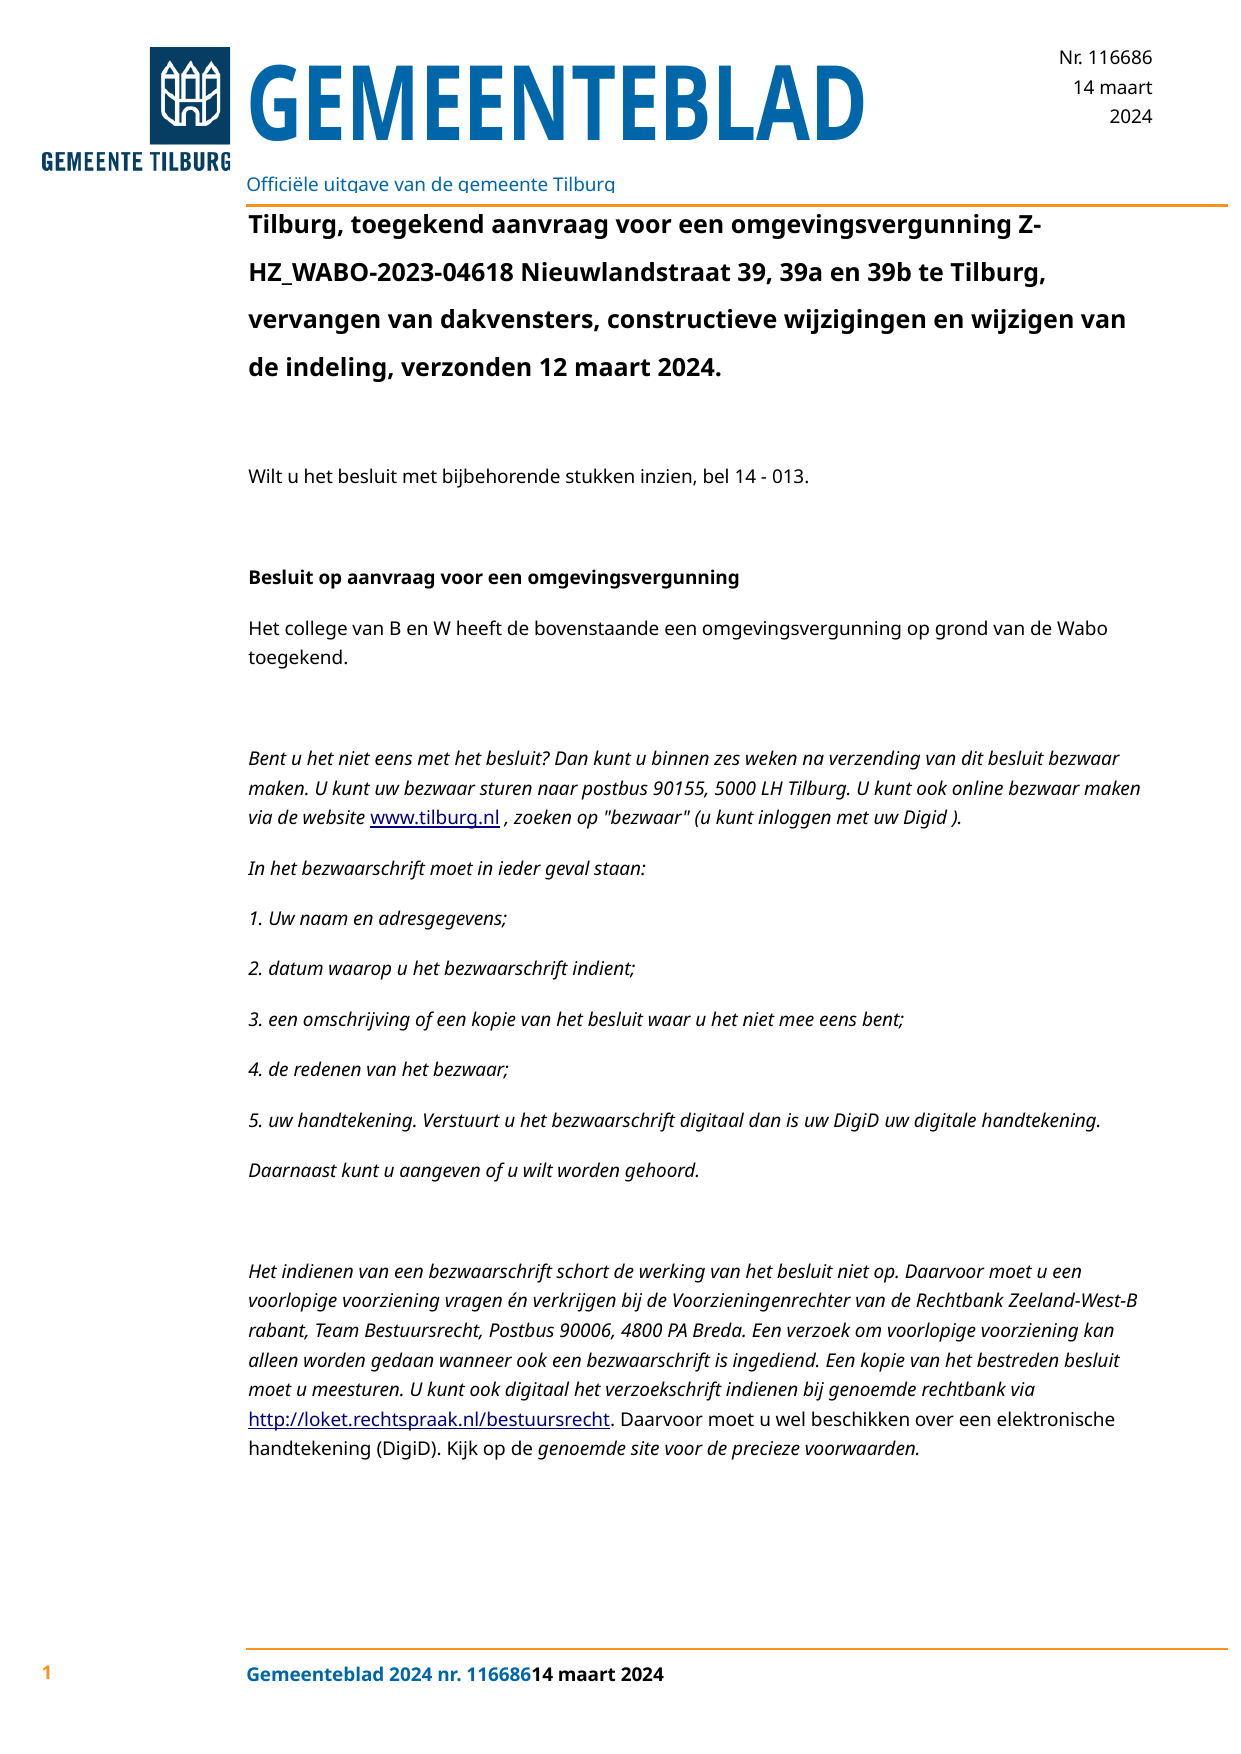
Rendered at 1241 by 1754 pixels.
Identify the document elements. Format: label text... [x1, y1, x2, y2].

text In het bezwaarschrift moet in ieder geval staan: [248, 855, 1152, 881]
text Tilburg, toegekend aanvraag voor een omgevingsvergunning Z-HZ_WABO-2023-04618 Nieuwlandstraat 39, 39a en 39b te Tilburg, vervangen van dakvensters, constructieve wijzigingen en wijzigen van de indeling, verzonden 12 maart 2024. [248, 207, 1152, 384]
text 5. uw handtekening. Verstuurt u het bezwaarschrift digitaal dan is uw DigiD uw digitale handtekening. [248, 1107, 1152, 1133]
picture [41, 47, 231, 172]
text 3. een omschrijving of een kopie van het besluit waar u het niet mee eens bent; [248, 1006, 1152, 1032]
text Wilt u het besluit met bijbehorende stukken inzien, bel 14 - 013. [248, 463, 1152, 489]
text 4. de redenen van het bezwaar; [248, 1056, 1152, 1082]
text 1. Uw naam en adresgegevens; [248, 905, 1152, 931]
text Daarnaast kunt u aangeven of u wilt worden gehoord. [248, 1157, 1152, 1183]
text 2. datum waarop u het bezwaarschrift indient; [248, 956, 1152, 981]
text Het indienen van een bezwaarschrift schort de werking van het besluit niet op. Daarvoor moet u een voorlopige voorziening vragen én verkrijgen bij de Voorzieningenrechter van de Rechtbank Zeeland-West-B rabant, Team Bestuursrecht, Postbus 90006, 4800 PA Breda. Een verzoek om voorlopige voorziening kan alleen worden gedaan wanneer ook een bezwaarschrift is ingediend. Een kopie van het bestreden besluit moet u meesturen. U kunt ook digitaal het verzoekschrift indienen bij genoemde rechtbank via http://loket.rechtspraak.nl/bestuursrecht. Daarvoor moet u wel beschikken over een elektronische handtekening (DigiD). Kijk op de genoemde site voor de precieze voorwaarden. [248, 1258, 1152, 1461]
text Bent u het niet eens met het besluit? Dan kunt u binnen zes weken na verzending van dit besluit bezwaar maken. U kunt uw bezwaar sturen naar postbus 90155, 5000 LH Tilburg. U kunt ook online bezwaar maken via de website www.tilburg.nl , zoeken op "bezwaar" (u kunt inloggen met uw Digid ). [248, 745, 1152, 830]
text Het college van B en W heeft de bovenstaande een omgevingsvergunning op grond van de Wabo toegekend. [248, 615, 1152, 670]
text Besluit op aanvraag voor een omgevingsvergunning [248, 564, 1152, 590]
